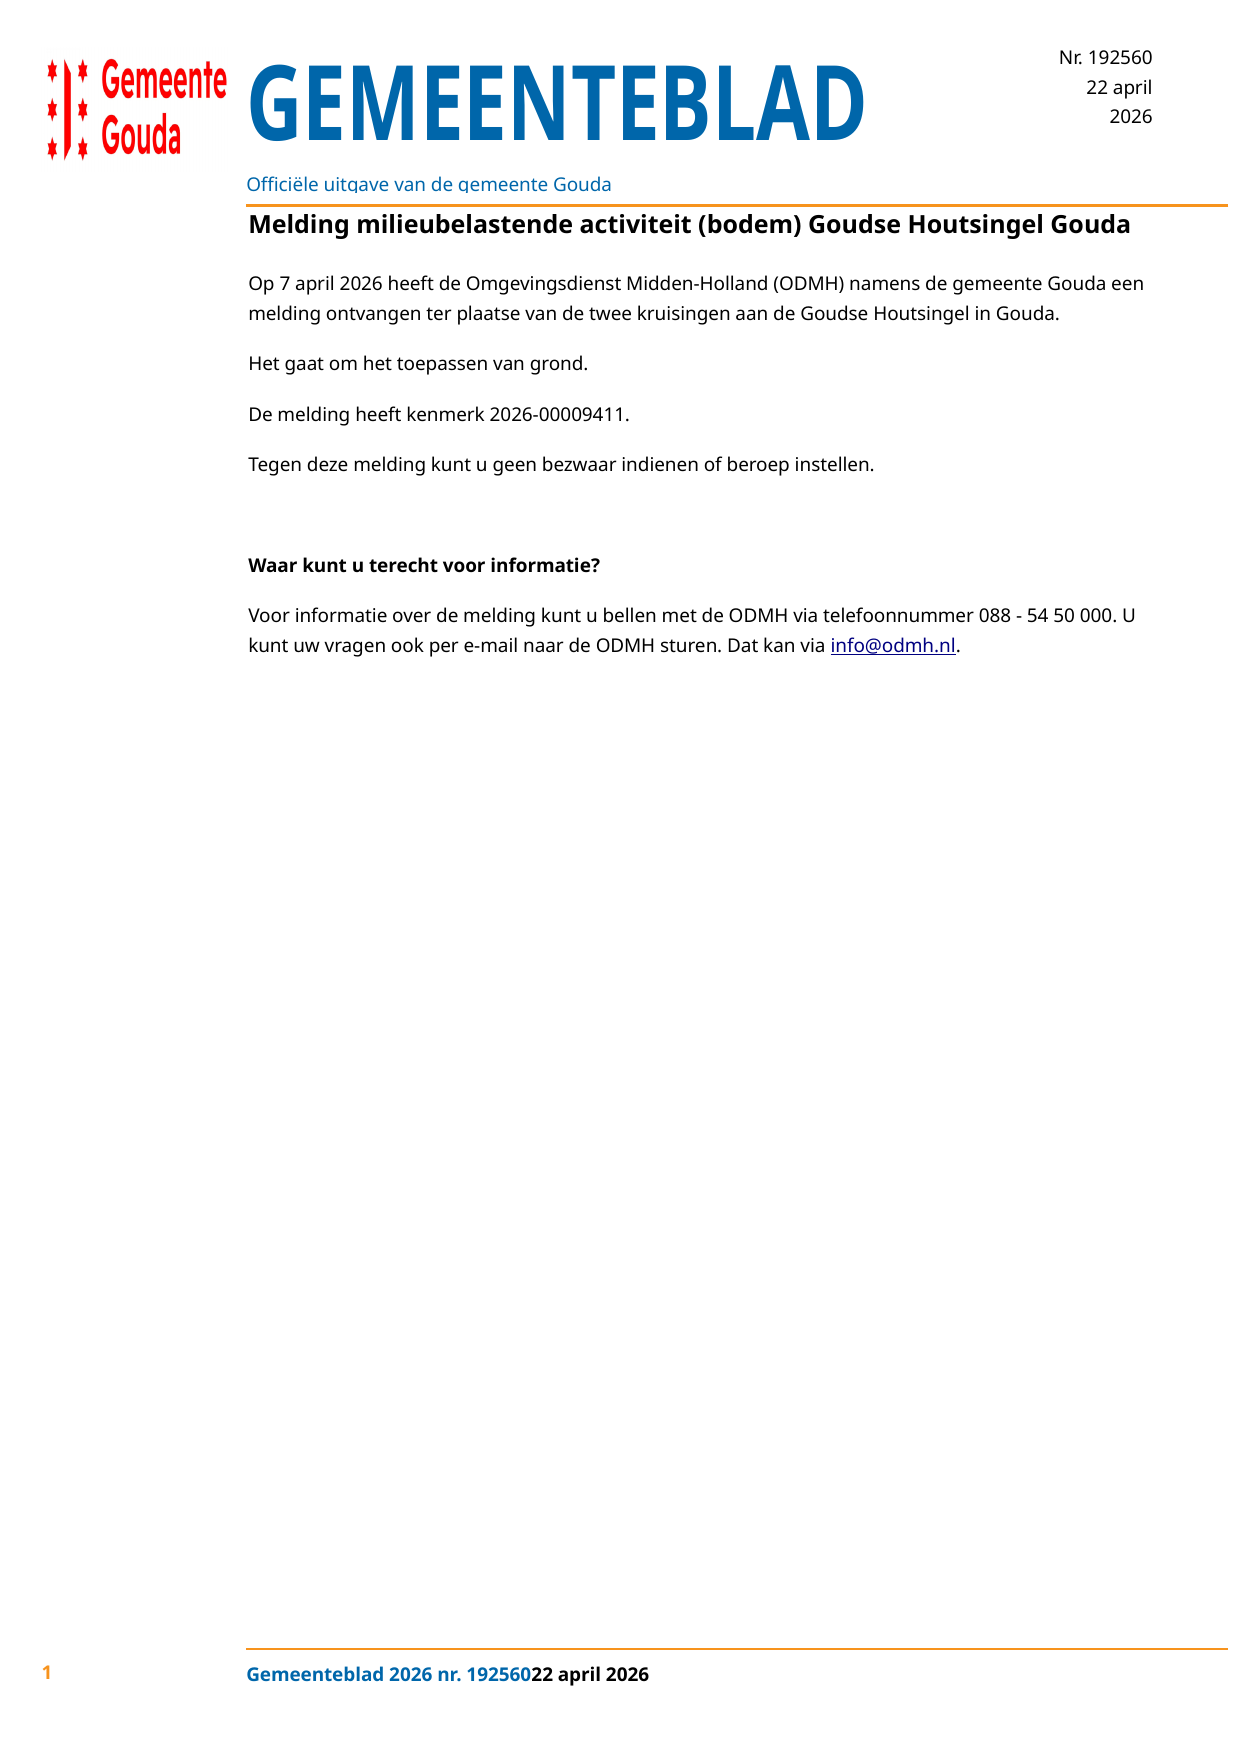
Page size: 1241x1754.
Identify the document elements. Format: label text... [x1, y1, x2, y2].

text Waar kunt u terecht voor informatie? [248, 552, 1152, 578]
text De melding heeft kenmerk 2026-00009411. [248, 401, 1152, 426]
text Voor informatie over de melding kunt u bellen met de ODMH via telefoonnummer 088 - 54 50 000. U kunt uw vragen ook per e-mail naar de ODMH sturen. Dat kan via info@odmh.nl. [248, 602, 1152, 658]
text Tegen deze melding kunt u geen bezwaar indienen of beroep instellen. [248, 451, 1152, 477]
text Op 7 april 2026 heeft de Omgevingsdienst Midden-Holland (ODMH) namens de gemeente Gouda een melding ontvangen ter plaatse van de twee kruisingen aan de Goudse Houtsingel in Gouda. [248, 270, 1152, 326]
text Melding milieubelastende activiteit (bodem) Goudse Houtsingel Gouda [248, 207, 1152, 241]
text Het gaat om het toepassen van grond. [248, 350, 1152, 376]
picture [41, 47, 231, 172]
